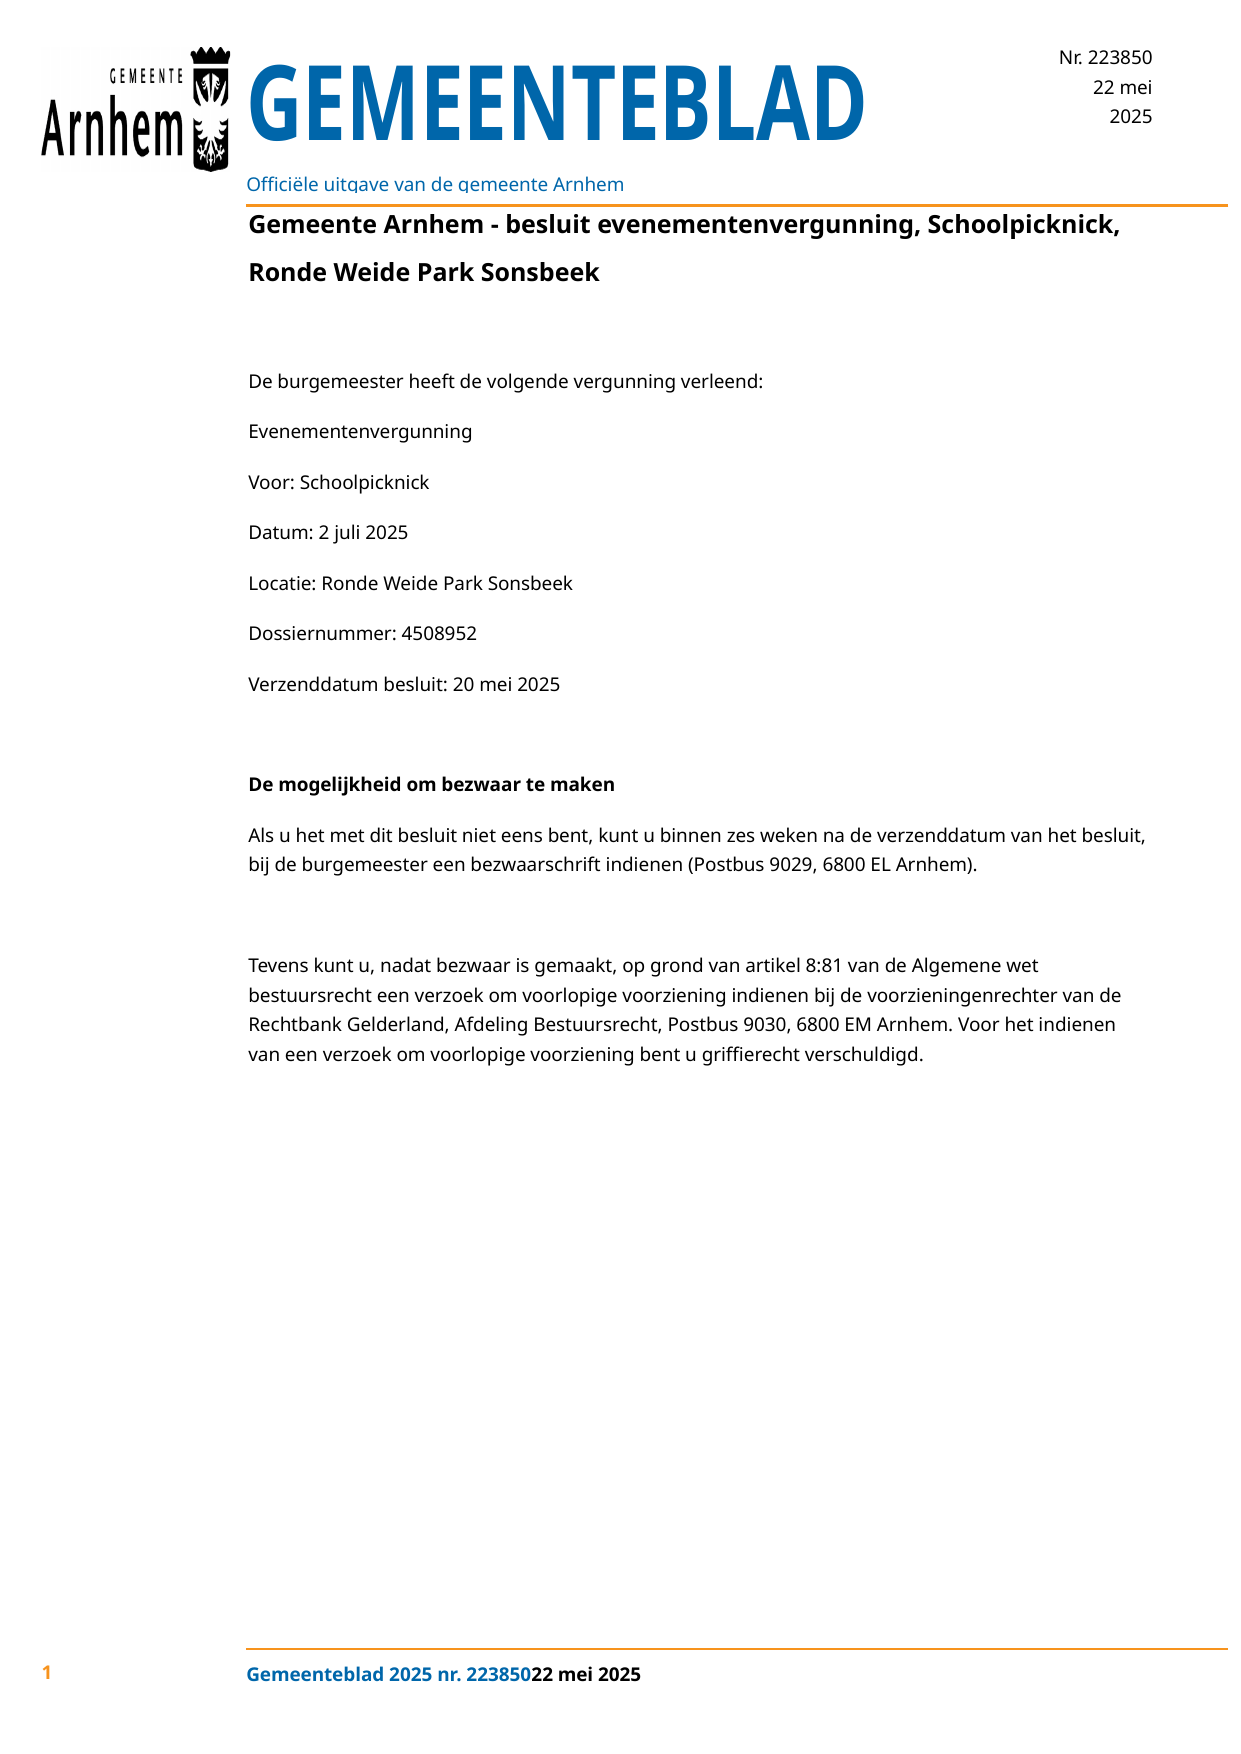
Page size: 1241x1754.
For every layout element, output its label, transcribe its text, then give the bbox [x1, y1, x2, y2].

text Evenementenvergunning [248, 419, 1152, 444]
text Voor: Schoolpicknick [248, 469, 1152, 495]
text Gemeente Arnhem - besluit evenementenvergunning, Schoolpicknick, Ronde Weide Park Sonsbeek [248, 207, 1152, 288]
text Locatie: Ronde Weide Park Sonsbeek [248, 570, 1152, 596]
text De mogelijkheid om bezwaar te maken [248, 772, 1152, 797]
text De burgemeester heeft de volgende vergunning verleend: [248, 368, 1152, 394]
text Als u het met dit besluit niet eens bent, kunt u binnen zes weken na de verzenddatum van het besluit, bij de burgemeester een bezwaarschrift indienen (Postbus 9029, 6800 EL Arnhem). [248, 822, 1152, 877]
text Tevens kunt u, nadat bezwaar is gemaakt, op grond van artikel 8:81 van de Algemene wet bestuursrecht een verzoek om voorlopige voorziening indienen bij de voorzieningenrechter van de Rechtbank Gelderland, Afdeling Bestuursrecht, Postbus 9030, 6800 EM Arnhem. Voor het indienen van een verzoek om voorlopige voorziening bent u griffierecht verschuldigd. [248, 952, 1152, 1067]
text Datum: 2 juli 2025 [248, 519, 1152, 545]
text Dossiernummer: 4508952 [248, 620, 1152, 646]
text Verzenddatum besluit: 20 mei 2025 [248, 671, 1152, 697]
picture [41, 47, 231, 172]
